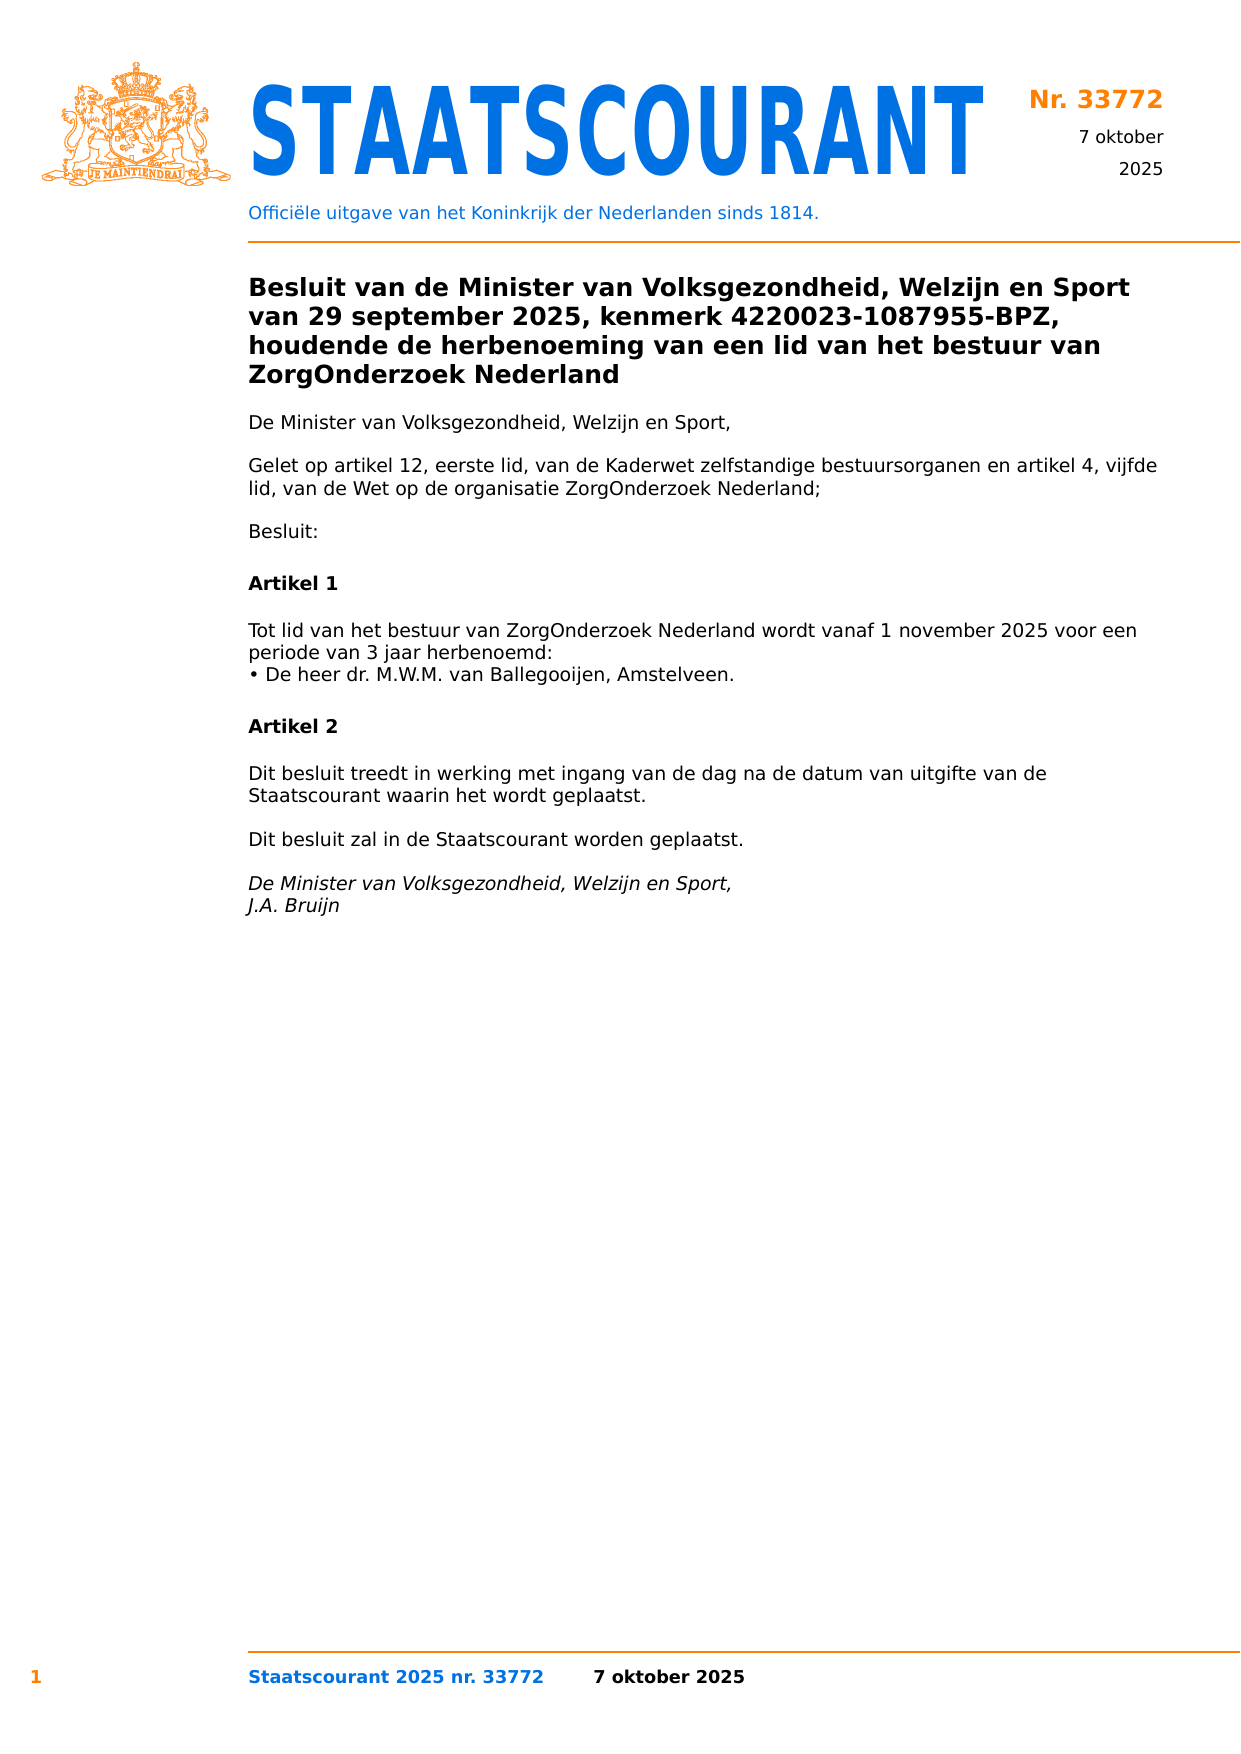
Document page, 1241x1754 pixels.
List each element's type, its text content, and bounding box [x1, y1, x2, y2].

text Dit besluit zal in de Staatscourant worden geplaatst. [248, 829, 1163, 851]
table_header [25, 62, 248, 241]
text Tot lid van het bestuur van ZorgOnderzoek Nederland wordt vanaf 1 november 2025 voor een periode van 3 jaar herbenoemd: [248, 620, 1163, 664]
subtitle Besluit van de Minister van Volksgezondheid, Welzijn en Sport van 29 september 2025, kenmerk 4220023-1087955-BPZ, houdende de herbenoeming van een lid van het bestuur van ZorgOnderzoek Nederland [248, 273, 1163, 390]
text Gelet op artikel 12, eerste lid, van de Kaderwet zelfstandige bestuursorganen en artikel 4, vijfde lid, van de Wet op de organisatie ZorgOnderzoek Nederland; [248, 455, 1163, 499]
text De Minister van Volksgezondheid, Welzijn en Sport, J.A. Bruijn [248, 873, 1163, 917]
text • De heer dr. M.W.M. van Ballegooijen, Amstelveen. [248, 664, 1163, 686]
table_cell 7 oktober [998, 121, 1240, 153]
table_header STAATSCOURANT [248, 62, 998, 203]
table_cell 2025 [998, 153, 1240, 203]
table_cell Officiële uitgave van het Koninkrijk der Nederlanden sinds 1814. [248, 203, 1240, 241]
subtitle Artikel 2 [248, 716, 1163, 738]
text Dit besluit treedt in werking met ingang van de dag na de datum van uitgifte van de Staatscourant waarin het wordt geplaatst. [248, 763, 1163, 807]
table_header Nr. 33772 [998, 62, 1240, 121]
text De Minister van Volksgezondheid, Welzijn en Sport, [248, 412, 1163, 433]
text Besluit: [248, 521, 1163, 543]
subtitle Artikel 1 [248, 573, 1163, 595]
picture [41, 62, 231, 186]
